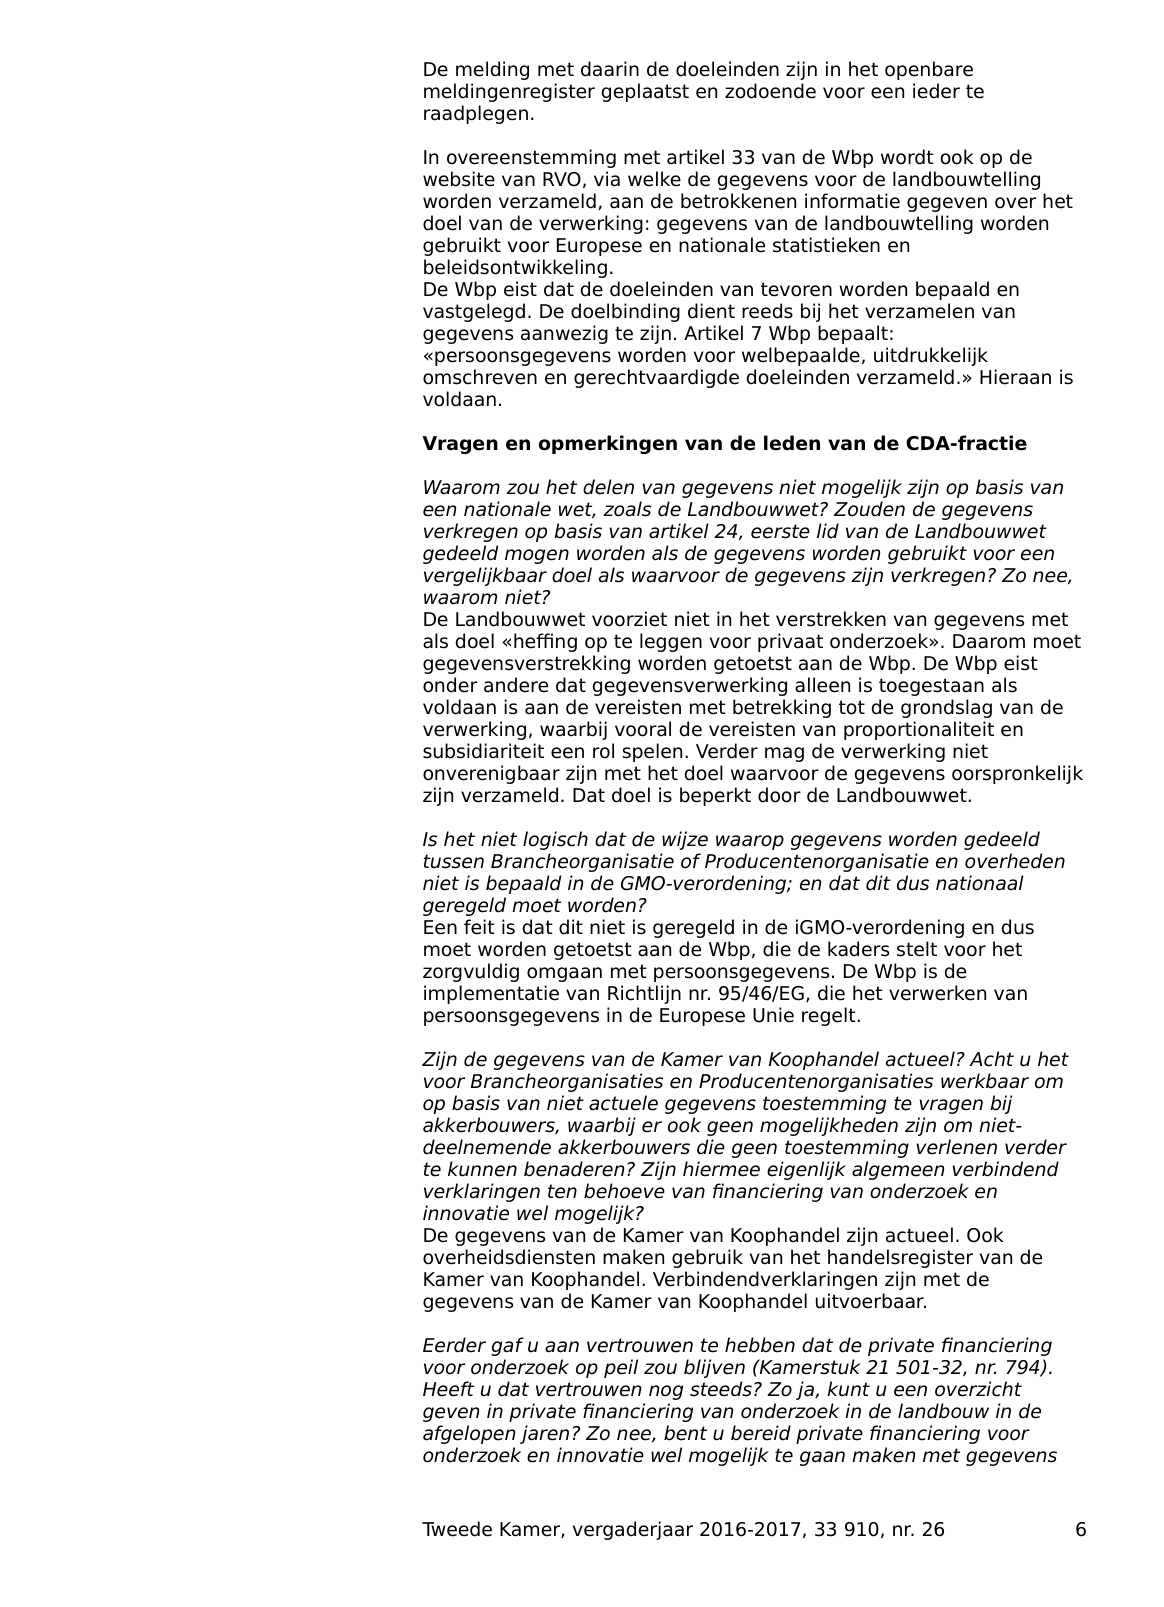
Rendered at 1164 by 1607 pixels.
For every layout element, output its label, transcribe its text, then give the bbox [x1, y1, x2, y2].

text In overeenstemming met artikel 33 van de Wbp wordt ook op de website van RVO, via welke de gegevens voor de landbouwtelling worden verzameld, aan de betrokkenen informatie gegeven over het doel van de verwerking: gegevens van de landbouwtelling worden gebruikt voor Europese en nationale statistieken en beleidsontwikkeling. [422, 147, 1087, 279]
text De Wbp eist dat de doeleinden van tevoren worden bepaald en vastgelegd. De doelbinding dient reeds bij het verzamelen van gegevens aanwezig te zijn. Artikel 7 Wbp bepaalt: «persoonsgegevens worden voor welbepaalde, uitdrukkelijk omschreven en gerechtvaardigde doeleinden verzameld.» Hieraan is voldaan. [422, 279, 1087, 411]
text De gegevens van de Kamer van Koophandel zijn actueel. Ook overheidsdiensten maken gebruik van het handelsregister van de Kamer van Koophandel. Verbindendverklaringen zijn met de gegevens van de Kamer van Koophandel uitvoerbaar. [422, 1225, 1087, 1313]
text Waarom zou het delen van gegevens niet mogelijk zijn op basis van een nationale wet, zoals de Landbouwwet? Zouden de gegevens verkregen op basis van artikel 24, eerste lid van de Landbouwwet gedeeld mogen worden als de gegevens worden gebruikt voor een vergelijkbaar doel als waarvoor de gegevens zijn verkregen? Zo nee, waarom niet? [422, 477, 1087, 609]
text De Landbouwwet voorziet niet in het verstrekken van gegevens met als doel «heffing op te leggen voor privaat onderzoek». Daarom moet gegevensverstrekking worden getoetst aan de Wbp. De Wbp eist onder andere dat gegevensverwerking alleen is toegestaan als voldaan is aan de vereisten met betrekking tot de grondslag van de verwerking, waarbij vooral de vereisten van proportionaliteit en subsidiariteit een rol spelen. Verder mag de verwerking niet onverenigbaar zijn met het doel waarvoor de gegevens oorspronkelijk zijn verzameld. Dat doel is beperkt door de Landbouwwet. [422, 609, 1087, 807]
text Eerder gaf u aan vertrouwen te hebben dat de private financiering voor onderzoek op peil zou blijven (Kamerstuk 21 501-32, nr. 794). Heeft u dat vertrouwen nog steeds? Zo ja, kunt u een overzicht geven in private financiering van onderzoek in de landbouw in de afgelopen jaren? Zo nee, bent u bereid private financiering voor onderzoek en innovatie wel mogelijk te gaan maken met gegevens [422, 1335, 1087, 1467]
text De melding met daarin de doeleinden zijn in het openbare meldingenregister geplaatst en zodoende voor een ieder te raadplegen. [422, 59, 1087, 125]
text Zijn de gegevens van de Kamer van Koophandel actueel? Acht u het voor Brancheorganisaties en Producentenorganisaties werkbaar om op basis van niet actuele gegevens toestemming te vragen bij akkerbouwers, waarbij er ook geen mogelijkheden zijn om niet-deelnemende akkerbouwers die geen toestemming verlenen verder te kunnen benaderen? Zijn hiermee eigenlijk algemeen verbindend verklaringen ten behoeve van financiering van onderzoek en innovatie wel mogelijk? [422, 1049, 1087, 1225]
text Een feit is dat dit niet is geregeld in de iGMO-verordening en dus moet worden getoetst aan de Wbp, die de kaders stelt voor het zorgvuldig omgaan met persoonsgegevens. De Wbp is de implementatie van Richtlijn nr. 95/46/EG, die het verwerken van persoonsgegevens in de Europese Unie regelt. [422, 917, 1087, 1027]
text Is het niet logisch dat de wijze waarop gegevens worden gedeeld tussen Brancheorganisatie of Producentenorganisatie en overheden niet is bepaald in de GMO-verordening; en dat dit dus nationaal geregeld moet worden? [422, 829, 1087, 917]
subtitle Vragen en opmerkingen van de leden van de CDA-fractie [422, 433, 1087, 455]
